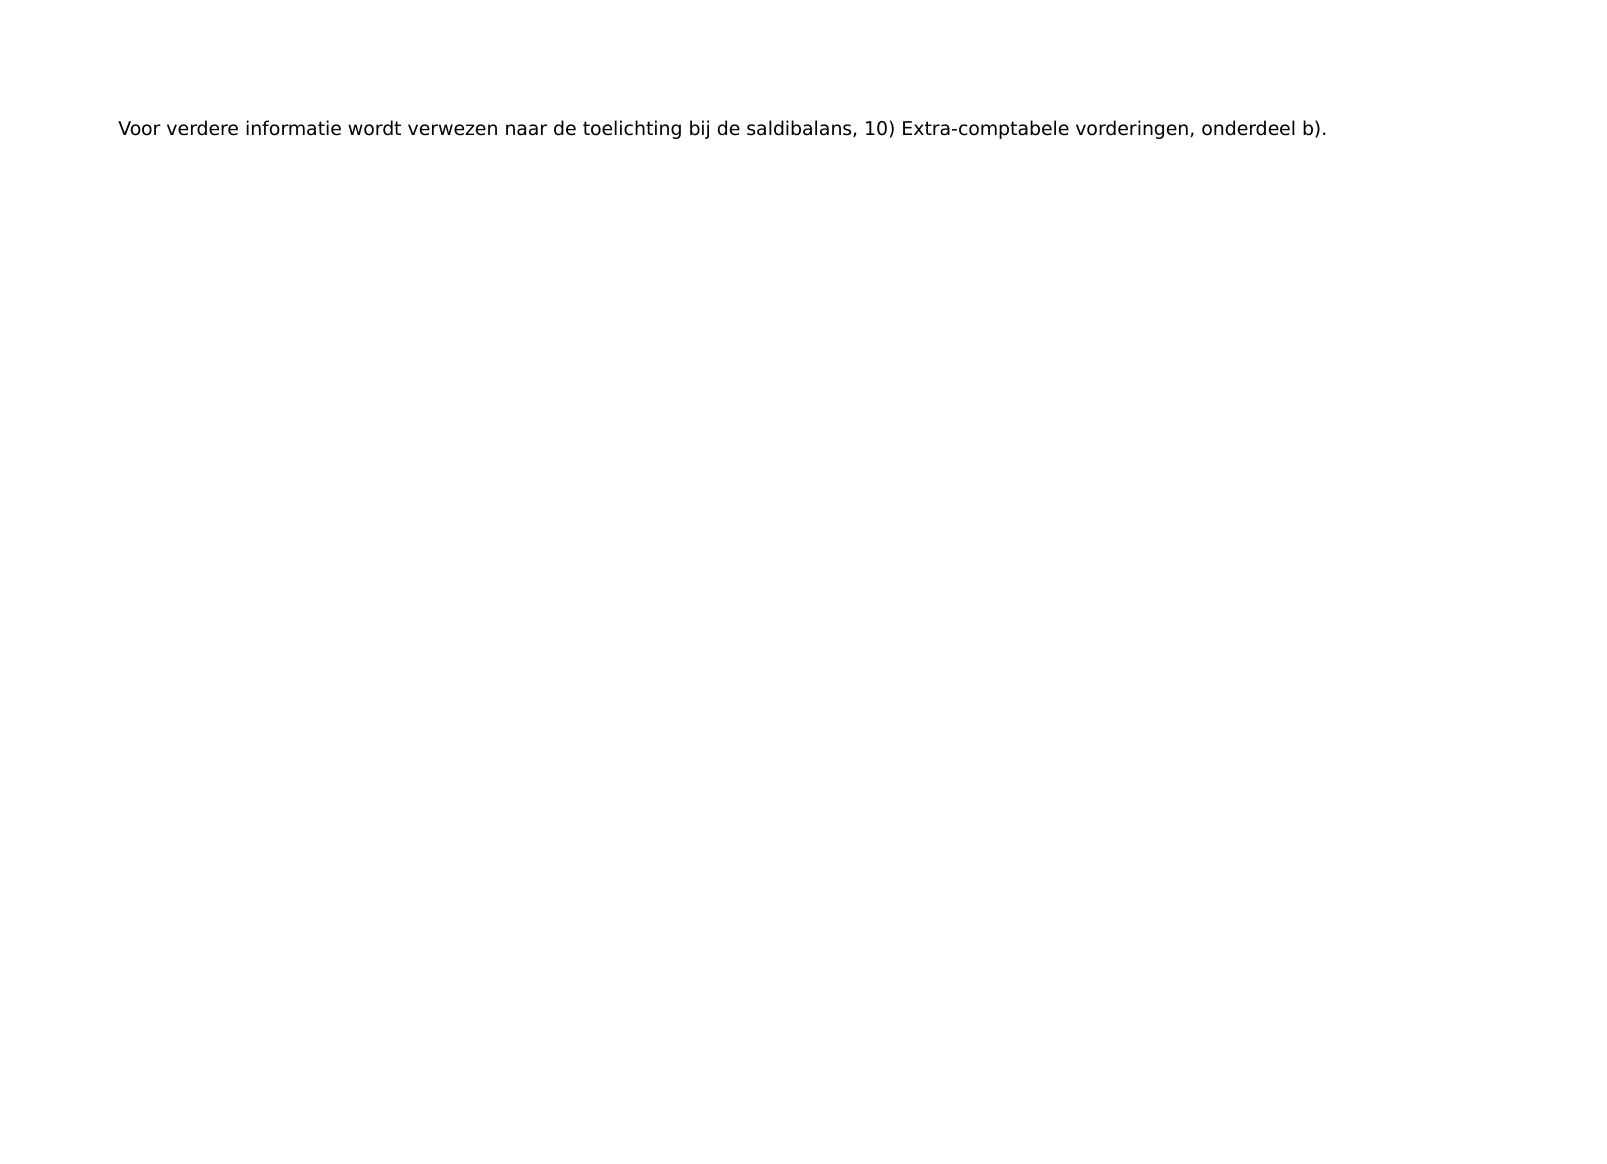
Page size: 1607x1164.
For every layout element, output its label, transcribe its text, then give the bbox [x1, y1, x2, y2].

text Voor verdere informatie wordt verwezen naar de toelichting bij de saldibalans, 10) Extra-comptabele vorderingen, onderdeel b). [118, 118, 1488, 140]
